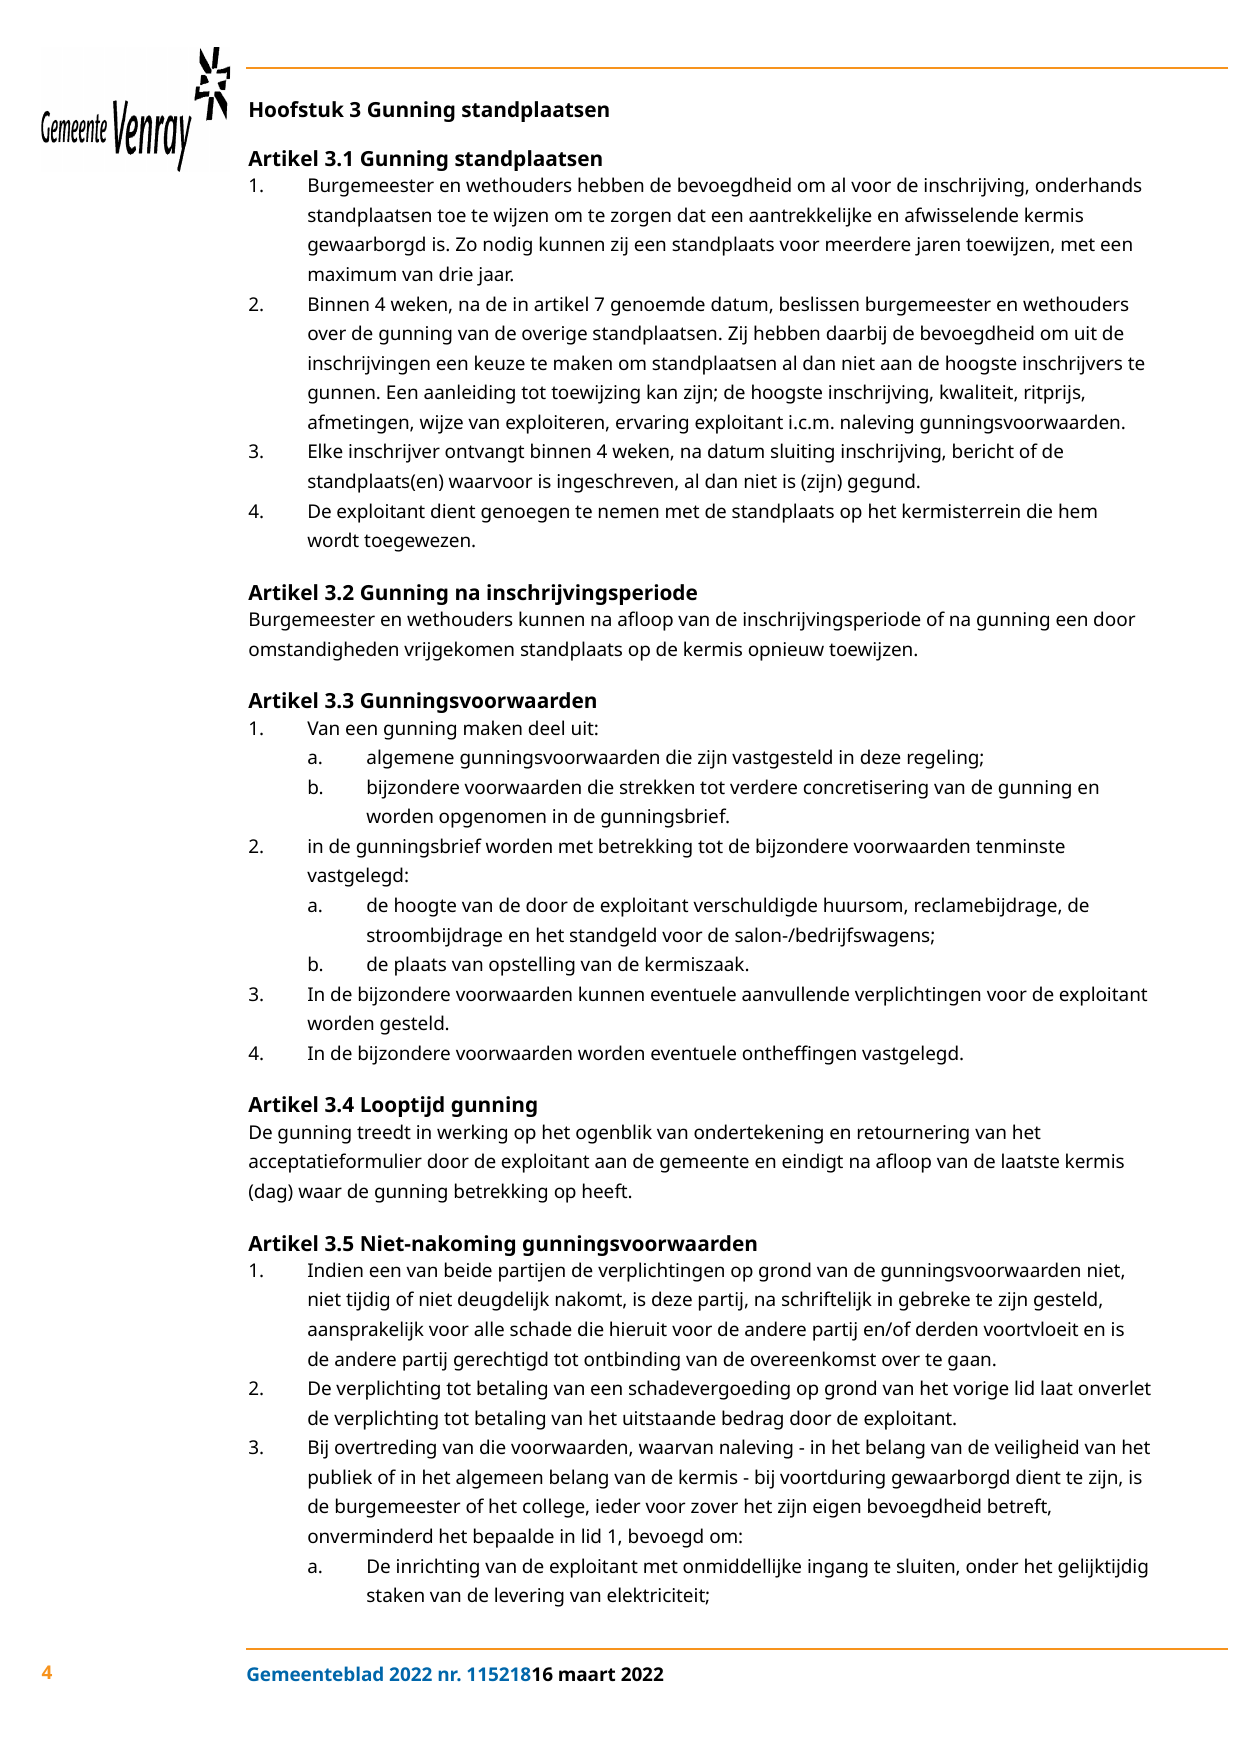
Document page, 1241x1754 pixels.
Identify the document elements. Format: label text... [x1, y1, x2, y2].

text Hoofstuk 3 Gunning standplaatsen [248, 95, 1152, 123]
list in de gunningsbrief worden met betrekking tot de bijzondere voorwaarden tenminste vastgelegd: [248, 833, 1152, 888]
list Elke inschrijver ontvangt binnen 4 weken, na datum sluiting inschrijving, bericht of de standplaats(en) waarvoor is ingeschreven, al dan niet is (zijn) gegund. [248, 439, 1152, 494]
picture [41, 47, 231, 172]
list In de bijzondere voorwaarden kunnen eventuele aanvullende verplichtingen voor de exploitant worden gesteld. [248, 981, 1152, 1036]
text Artikel 3.4 Looptijd gunning [248, 1091, 1152, 1119]
list Van een gunning maken deel uit: [248, 715, 1152, 741]
text Artikel 3.5 Niet-nakoming gunningsvoorwaarden [248, 1229, 1152, 1257]
text Artikel 3.1 Gunning standplaatsen [248, 144, 1152, 172]
list de hoogte van de door de exploitant verschuldigde huursom, reclamebijdrage, de stroombijdrage en het standgeld voor de salon-/bedrijfswagens; [307, 892, 1152, 948]
list bijzondere voorwaarden die strekken tot verdere concretisering van de gunning en worden opgenomen in de gunningsbrief. [307, 774, 1152, 829]
list De verplichting tot betaling van een schadevergoeding op grond van het vorige lid laat onverlet de verplichting tot betaling van het uitstaande bedrag door de exploitant. [248, 1375, 1152, 1431]
list de plaats van opstelling van de kermiszaak. [307, 951, 1152, 977]
list De inrichting van de exploitant met onmiddellijke ingang te sluiten, onder het gelijktijdig staken van de levering van elektriciteit; [307, 1553, 1152, 1608]
list Binnen 4 weken, na de in artikel 7 genoemde datum, beslissen burgemeester en wethouders over de gunning van de overige standplaatsen. Zij hebben daarbij de bevoegdheid om uit de inschrijvingen een keuze te maken om standplaatsen al dan niet aan de hoogste inschrijvers te gunnen. Een aanleiding tot toewijzing kan zijn; de hoogste inschrijving, kwaliteit, ritprijs, afmetingen, wijze van exploiteren, ervaring exploitant i.c.m. naleving gunningsvoorwaarden. [248, 291, 1152, 435]
text Artikel 3.3 Gunningsvoorwaarden [248, 686, 1152, 715]
list Indien een van beide partijen de verplichtingen op grond van de gunningsvoorwaarden niet, niet tijdig of niet deugdelijk nakomt, is deze partij, na schriftelijk in gebreke te zijn gesteld, aansprakelijk voor alle schade die hieruit voor de andere partij en/of derden voortvloeit en is de andere partij gerechtigd tot ontbinding van de overeenkomst over te gaan. [248, 1257, 1152, 1372]
text Burgemeester en wethouders kunnen na afloop van de inschrijvingsperiode of na gunning een door omstandigheden vrijgekomen standplaats op de kermis opnieuw toewijzen. [248, 606, 1152, 662]
list De exploitant dient genoegen te nemen met de standplaats op het kermisterrein die hem wordt toegewezen. [248, 498, 1152, 553]
text Artikel 3.2 Gunning na inschrijvingsperiode [248, 578, 1152, 606]
list Burgemeester en wethouders hebben de bevoegdheid om al voor de inschrijving, onderhands standplaatsen toe te wijzen om te zorgen dat een aantrekkelijke en afwisselende kermis gewaarborgd is. Zo nodig kunnen zij een standplaats voor meerdere jaren toewijzen, met een maximum van drie jaar. [248, 172, 1152, 287]
list Bij overtreding van die voorwaarden, waarvan naleving - in het belang van de veiligheid van het publiek of in het algemeen belang van de kermis - bij voortduring gewaarborgd dient te zijn, is de burgemeester of het college, ieder voor zover het zijn eigen bevoegdheid betreft, onverminderd het bepaalde in lid 1, bevoegd om: [248, 1434, 1152, 1549]
text De gunning treedt in werking op het ogenblik van ondertekening en retournering van het acceptatieformulier door de exploitant aan de gemeente en eindigt na afloop van de laatste kermis (dag) waar de gunning betrekking op heeft. [248, 1119, 1152, 1204]
list In de bijzondere voorwaarden worden eventuele ontheffingen vastgelegd. [248, 1040, 1152, 1066]
list algemene gunningsvoorwaarden die zijn vastgesteld in deze regeling; [307, 744, 1152, 770]
